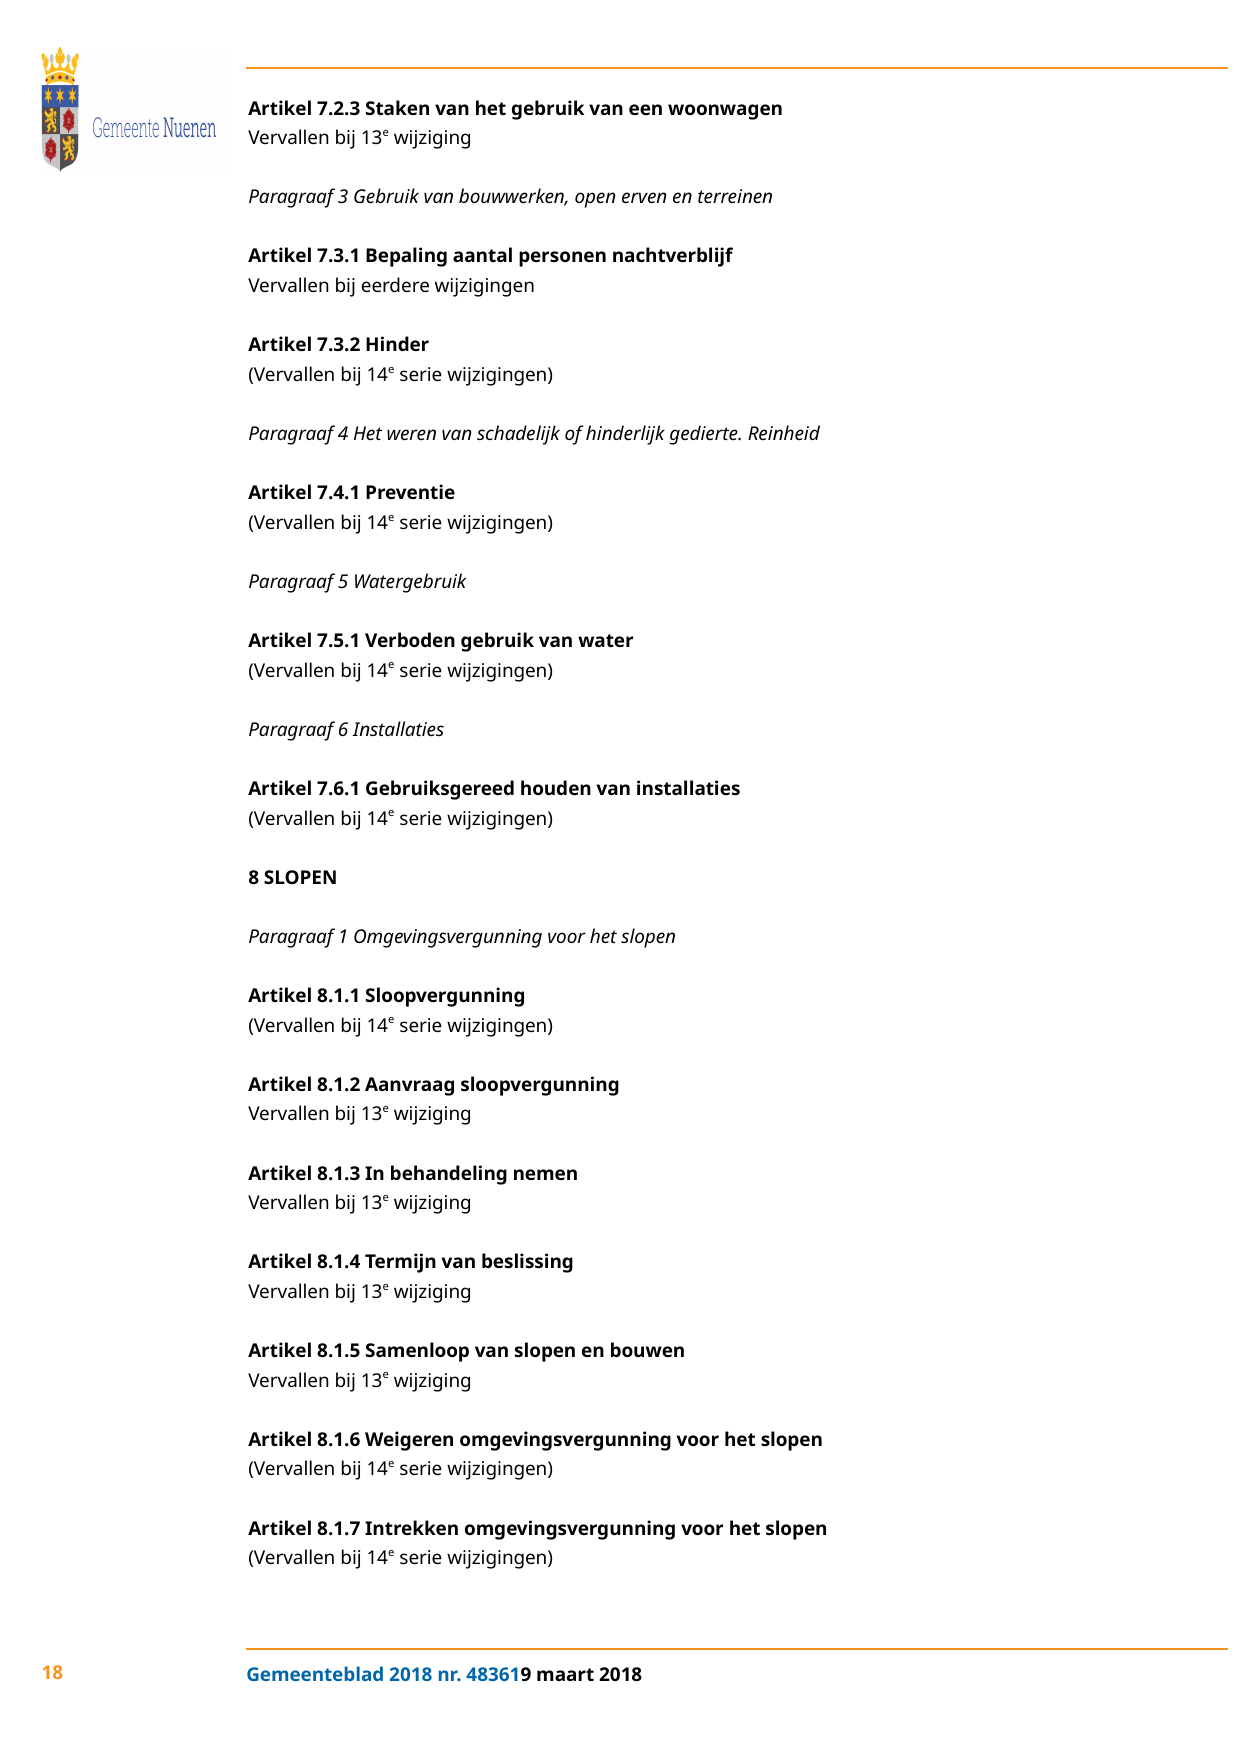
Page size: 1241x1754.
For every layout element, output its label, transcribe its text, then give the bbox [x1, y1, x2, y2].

text Artikel 7.5.1 Verboden gebruik van water [248, 627, 1152, 653]
text (Vervallen bij 14e serie wijzigingen) [248, 805, 1152, 831]
text Artikel 8.1.7 Intrekken omgevingsvergunning voor het slopen [248, 1515, 1152, 1541]
text Artikel 7.3.2 Hinder [248, 331, 1152, 357]
text Artikel 8.1.5 Samenloop van slopen en bouwen [248, 1337, 1152, 1363]
text (Vervallen bij 14e serie wijzigingen) [248, 1544, 1152, 1570]
text 8 SLOPEN [248, 864, 1152, 890]
text Paragraaf 4 Het weren van schadelijk of hinderlijk gedierte. Reinheid [248, 420, 1152, 446]
text Vervallen bij 13e wijziging [248, 1367, 1152, 1393]
text Artikel 8.1.4 Termijn van beslissing [248, 1248, 1152, 1274]
text Artikel 7.6.1 Gebruiksgereed houden van installaties [248, 775, 1152, 801]
text Vervallen bij 13e wijziging [248, 124, 1152, 150]
text Paragraaf 3 Gebruik van bouwwerken, open erven en terreinen [248, 183, 1152, 209]
text Artikel 7.2.3 Staken van het gebruik van een woonwagen [248, 95, 1152, 121]
text Paragraaf 5 Watergebruik [248, 568, 1152, 594]
text Vervallen bij 13e wijziging [248, 1278, 1152, 1304]
text Artikel 8.1.2 Aanvraag sloopvergunning [248, 1071, 1152, 1097]
text Paragraaf 1 Omgevingsvergunning voor het slopen [248, 923, 1152, 949]
text Artikel 8.1.1 Sloopvergunning [248, 982, 1152, 1008]
text Vervallen bij 13e wijziging [248, 1189, 1152, 1215]
text Vervallen bij 13e wijziging [248, 1101, 1152, 1126]
text (Vervallen bij 14e serie wijzigingen) [248, 657, 1152, 683]
text (Vervallen bij 14e serie wijzigingen) [248, 509, 1152, 535]
text Vervallen bij eerdere wijzigingen [248, 272, 1152, 298]
text Artikel 8.1.3 In behandeling nemen [248, 1160, 1152, 1186]
text Paragraaf 6 Installaties [248, 716, 1152, 742]
text (Vervallen bij 14e serie wijzigingen) [248, 1012, 1152, 1038]
text Artikel 7.3.1 Bepaling aantal personen nachtverblijf [248, 243, 1152, 268]
picture [41, 47, 231, 172]
text (Vervallen bij 14e serie wijzigingen) [248, 361, 1152, 387]
text Artikel 7.4.1 Preventie [248, 479, 1152, 505]
text (Vervallen bij 14e serie wijzigingen) [248, 1456, 1152, 1481]
text Artikel 8.1.6 Weigeren omgevingsvergunning voor het slopen [248, 1426, 1152, 1452]
